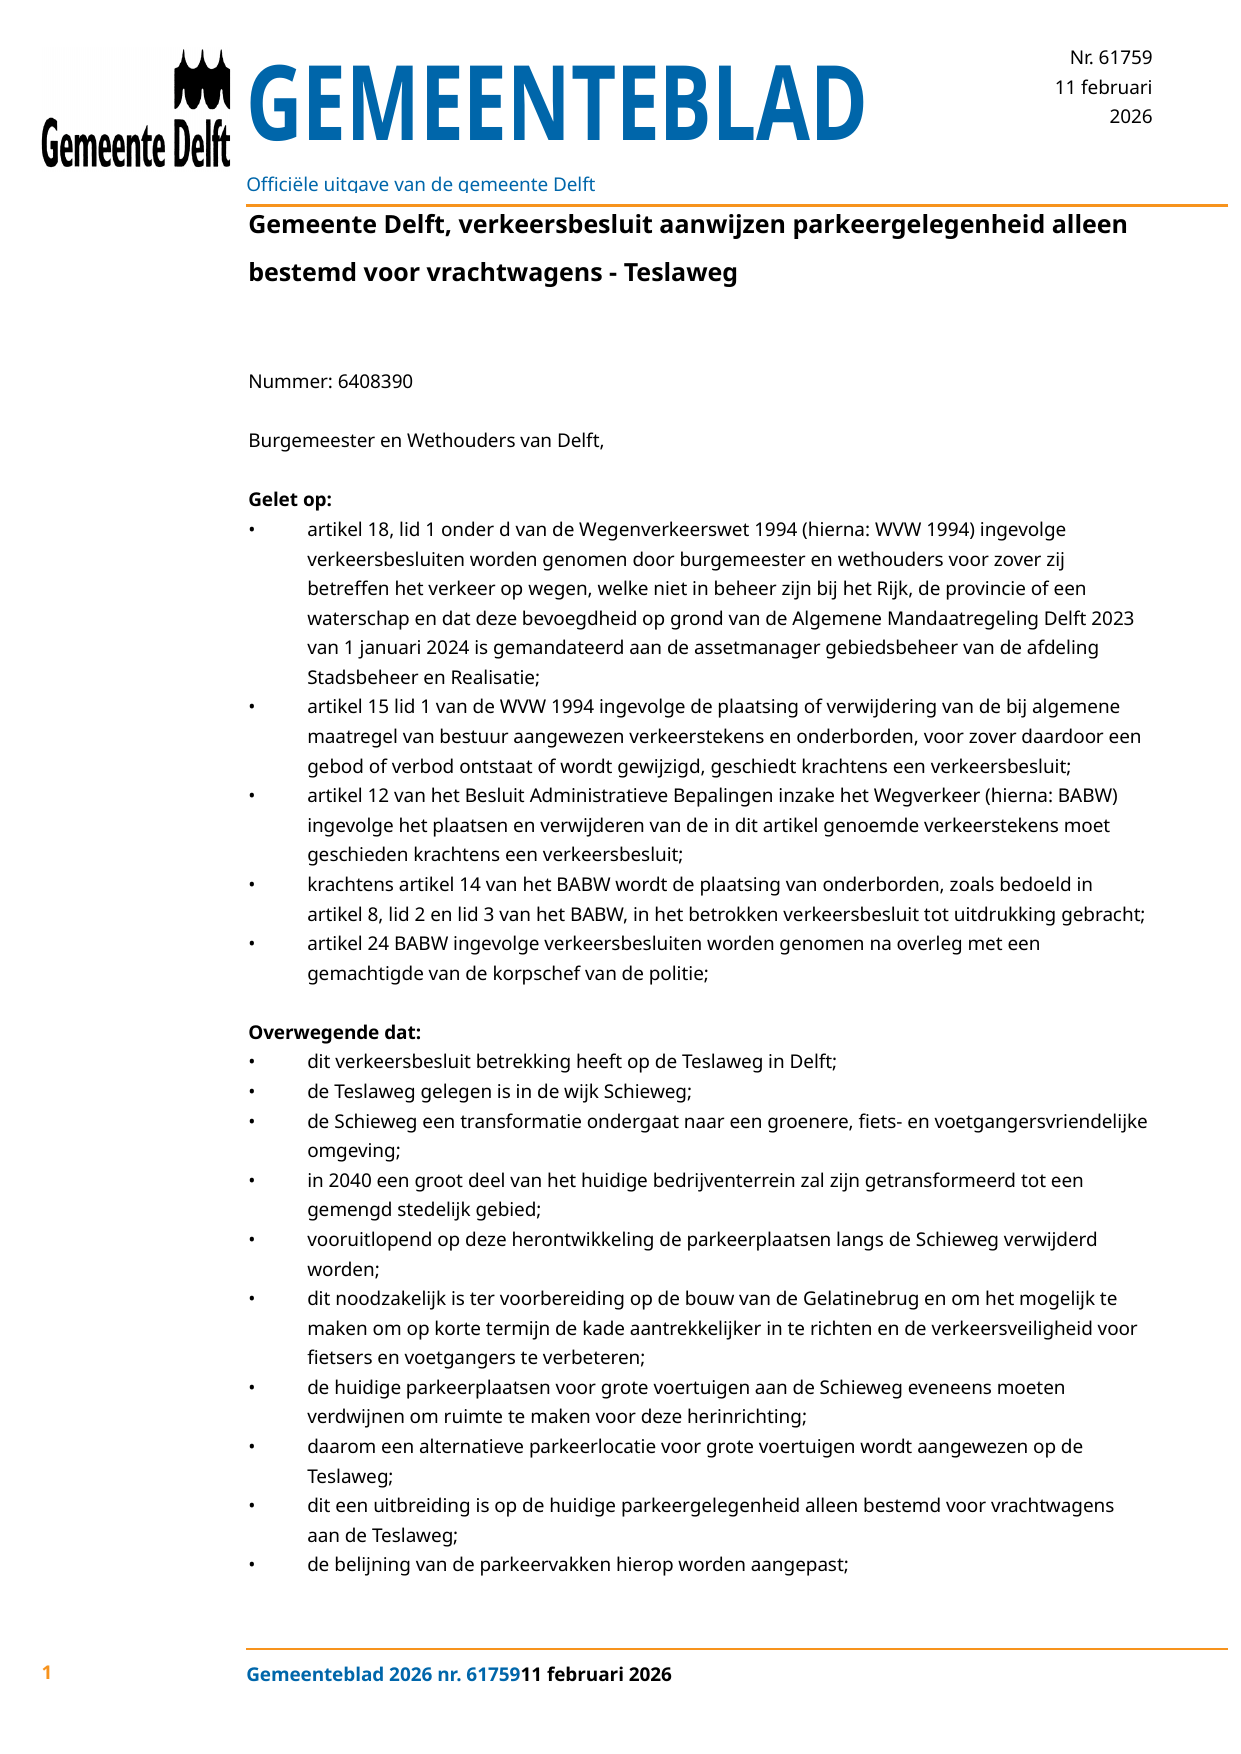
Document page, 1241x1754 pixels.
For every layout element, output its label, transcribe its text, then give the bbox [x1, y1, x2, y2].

list dit noodzakelijk is ter voorbereiding op de bouw van de Gelatinebrug en om het mogelijk te maken om op korte termijn de kade aantrekkelijker in te richten en de verkeersveiligheid voor fietsers en voetgangers te verbeteren; [248, 1285, 1152, 1370]
list vooruitlopend op deze herontwikkeling de parkeerplaatsen langs de Schieweg verwijderd worden; [248, 1226, 1152, 1281]
text Burgemeester en Wethouders van Delft, [248, 427, 1152, 453]
list artikel 12 van het Besluit Administratieve Bepalingen inzake het Wegverkeer (hierna: BABW) ingevolge het plaatsen en verwijderen van de in dit artikel genoemde verkeerstekens moet geschieden krachtens een verkeersbesluit; [248, 782, 1152, 867]
list artikel 18, lid 1 onder d van de Wegenverkeerswet 1994 (hierna: WVW 1994) ingevolge verkeersbesluiten worden genomen door burgemeester en wethouders voor zover zij betreffen het verkeer op wegen, welke niet in beheer zijn bij het Rijk, de provincie of een waterschap en dat deze bevoegdheid op grond van de Algemene Mandaatregeling Delft 2023 van 1 januari 2024 is gemandateerd aan de assetmanager gebiedsbeheer van de afdeling Stadsbeheer en Realisatie; [248, 516, 1152, 690]
list krachtens artikel 14 van het BABW wordt de plaatsing van onderborden, zoals bedoeld in artikel 8, lid 2 en lid 3 van het BABW, in het betrokken verkeersbesluit tot uitdrukking gebracht; [248, 871, 1152, 926]
list de Schieweg een transformatie ondergaat naar een groenere, fiets- en voetgangersvriendelijke omgeving; [248, 1108, 1152, 1163]
text Gemeente Delft, verkeersbesluit aanwijzen parkeergelegenheid alleen bestemd voor vrachtwagens - Teslaweg [248, 207, 1152, 288]
list de belijning van de parkeervakken hierop worden aangepast; [248, 1552, 1152, 1577]
list artikel 15 lid 1 van de WVW 1994 ingevolge de plaatsing of verwijdering van de bij algemene maatregel van bestuur aangewezen verkeerstekens en onderborden, voor zover daardoor een gebod of verbod ontstaat of wordt gewijzigd, geschiedt krachtens een verkeersbesluit; [248, 694, 1152, 778]
picture [41, 47, 231, 172]
list in 2040 een groot deel van het huidige bedrijventerrein zal zijn getransformeerd tot een gemengd stedelijk gebied; [248, 1167, 1152, 1222]
list dit verkeersbesluit betrekking heeft op de Teslaweg in Delft; [248, 1049, 1152, 1074]
list artikel 24 BABW ingevolge verkeersbesluiten worden genomen na overleg met een gemachtigde van de korpschef van de politie; [248, 930, 1152, 986]
text Gelet op: [248, 487, 1152, 512]
list dit een uitbreiding is op de huidige parkeergelegenheid alleen bestemd voor vrachtwagens aan de Teslaweg; [248, 1492, 1152, 1548]
list de Teslaweg gelegen is in de wijk Schieweg; [248, 1078, 1152, 1104]
text Overwegende dat: [248, 1019, 1152, 1045]
list de huidige parkeerplaatsen voor grote voertuigen aan de Schieweg eveneens moeten verdwijnen om ruimte te maken voor deze herinrichting; [248, 1374, 1152, 1429]
text Nummer: 6408390 [248, 368, 1152, 394]
list daarom een alternatieve parkeerlocatie voor grote voertuigen wordt aangewezen op de Teslaweg; [248, 1433, 1152, 1488]
